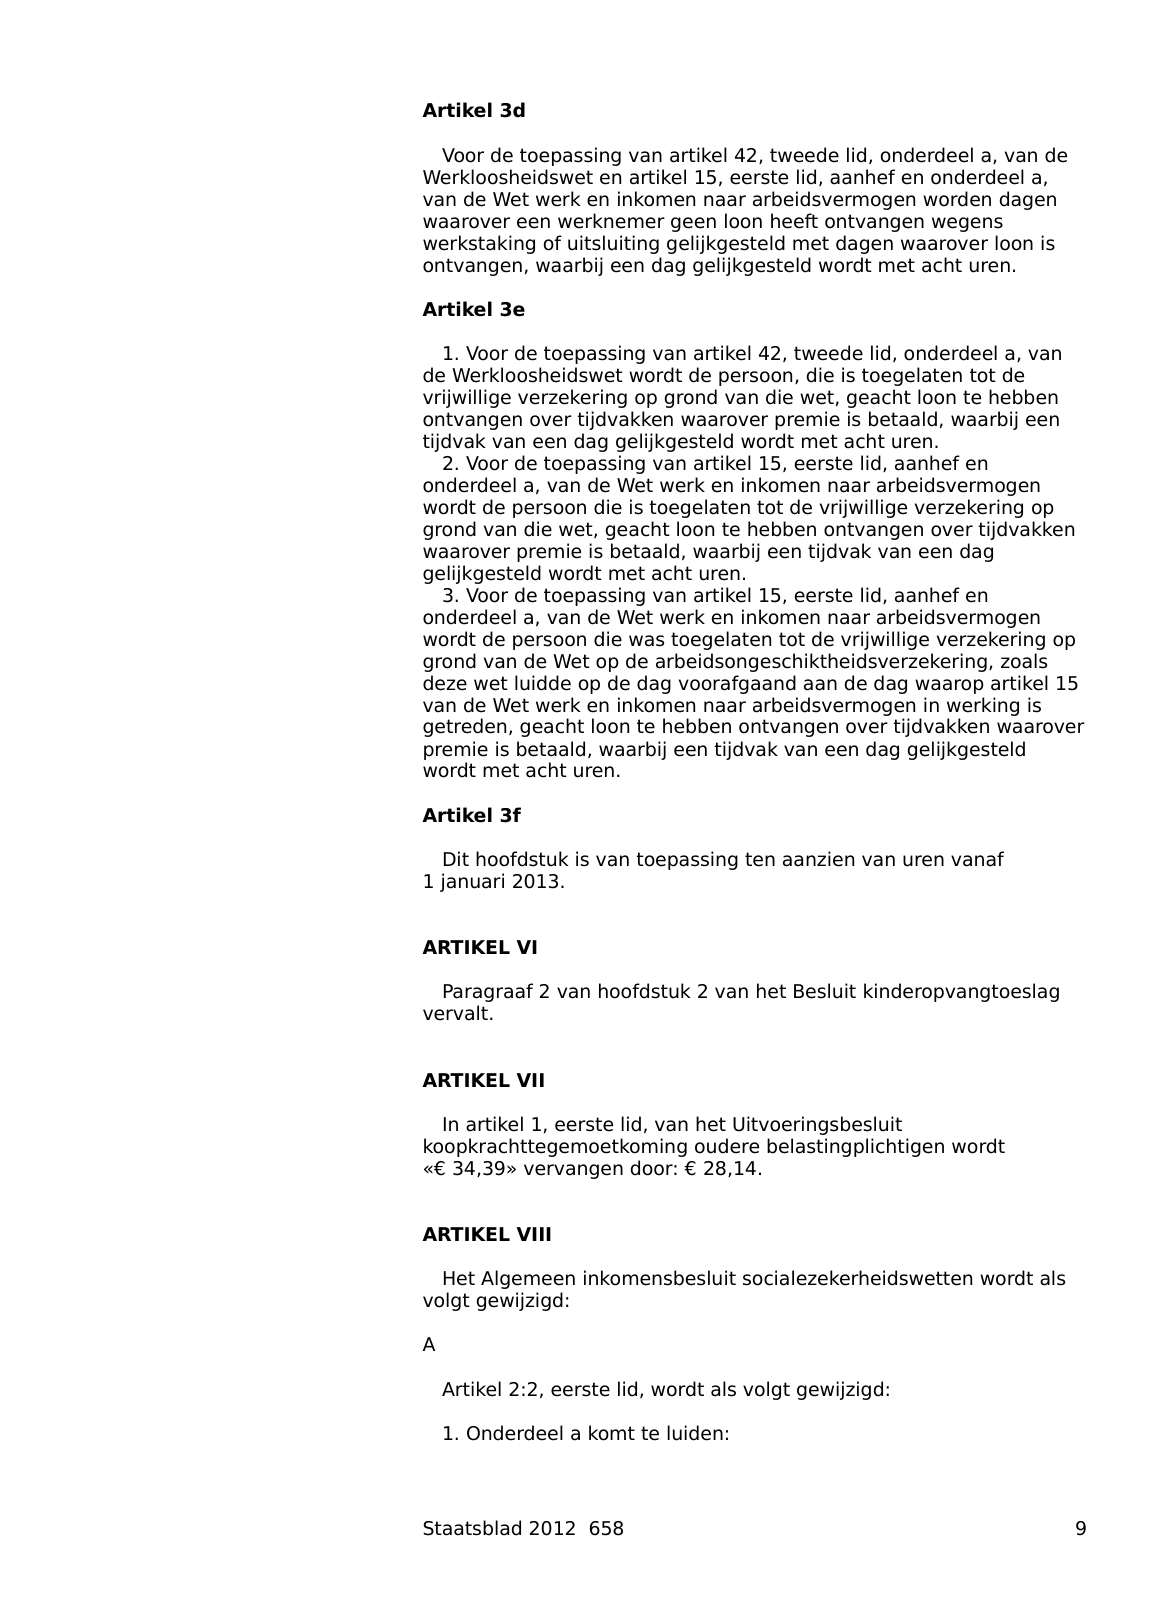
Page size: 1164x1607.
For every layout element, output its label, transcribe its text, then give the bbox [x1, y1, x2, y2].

subtitle ARTIKEL VIII [422, 1224, 1087, 1246]
text 2. Voor de toepassing van artikel 15, eerste lid, aanhef en onderdeel a, van de Wet werk en inkomen naar arbeidsvermogen wordt de persoon die is toegelaten tot de vrijwillige verzekering op grond van die wet, geacht loon te hebben ontvangen over tijdvakken waarover premie is betaald, waarbij een tijdvak van een dag gelijkgesteld wordt met acht uren. [422, 453, 1087, 584]
subtitle Artikel 3d [422, 100, 1087, 122]
text 3. Voor de toepassing van artikel 15, eerste lid, aanhef en onderdeel a, van de Wet werk en inkomen naar arbeidsvermogen wordt de persoon die was toegelaten tot de vrijwillige verzekering op grond van de Wet op de arbeidsongeschiktheidsverzekering, zoals deze wet luidde op de dag voorafgaand aan de dag waarop artikel 15 van de Wet werk en inkomen naar arbeidsvermogen in werking is getreden, geacht loon te hebben ontvangen over tijdvakken waarover premie is betaald, waarbij een tijdvak van een dag gelijkgesteld wordt met acht uren. [422, 584, 1087, 782]
text Het Algemeen inkomensbesluit socialezekerheidswetten wordt als volgt gewijzigd: [422, 1268, 1087, 1312]
subtitle Artikel 3e [422, 299, 1087, 321]
text Artikel 2:2, eerste lid, wordt als volgt gewijzigd: [422, 1378, 1087, 1401]
text Voor de toepassing van artikel 42, tweede lid, onderdeel a, van de Werkloosheidswet en artikel 15, eerste lid, aanhef en onderdeel a, van de Wet werk en inkomen naar arbeidsvermogen worden dagen waarover een werknemer geen loon heeft ontvangen wegens werkstaking of uitsluiting gelijkgesteld met dagen waarover loon is ontvangen, waarbij een dag gelijkgesteld wordt met acht uren. [422, 144, 1087, 276]
text 1. Voor de toepassing van artikel 42, tweede lid, onderdeel a, van de Werkloosheidswet wordt de persoon, die is toegelaten tot de vrijwillige verzekering op grond van die wet, geacht loon te hebben ontvangen over tijdvakken waarover premie is betaald, waarbij een tijdvak van een dag gelijkgesteld wordt met acht uren. [422, 343, 1087, 453]
subtitle ARTIKEL VI [422, 937, 1087, 959]
text Paragraaf 2 van hoofdstuk 2 van het Besluit kinderopvangtoeslag vervalt. [422, 981, 1087, 1025]
subtitle Artikel 3f [422, 804, 1087, 827]
subtitle ARTIKEL VII [422, 1069, 1087, 1092]
text In artikel 1, eerste lid, van het Uitvoeringsbesluit koopkrachttegemoetkoming oudere belastingplichtigen wordt «€ 34,39» vervangen door: € 28,14. [422, 1114, 1087, 1180]
text 1. Onderdeel a komt te luiden: [422, 1423, 1087, 1445]
text A [422, 1334, 1087, 1356]
text Dit hoofdstuk is van toepassing ten aanzien van uren vanaf 1 januari 2013. [422, 849, 1087, 893]
